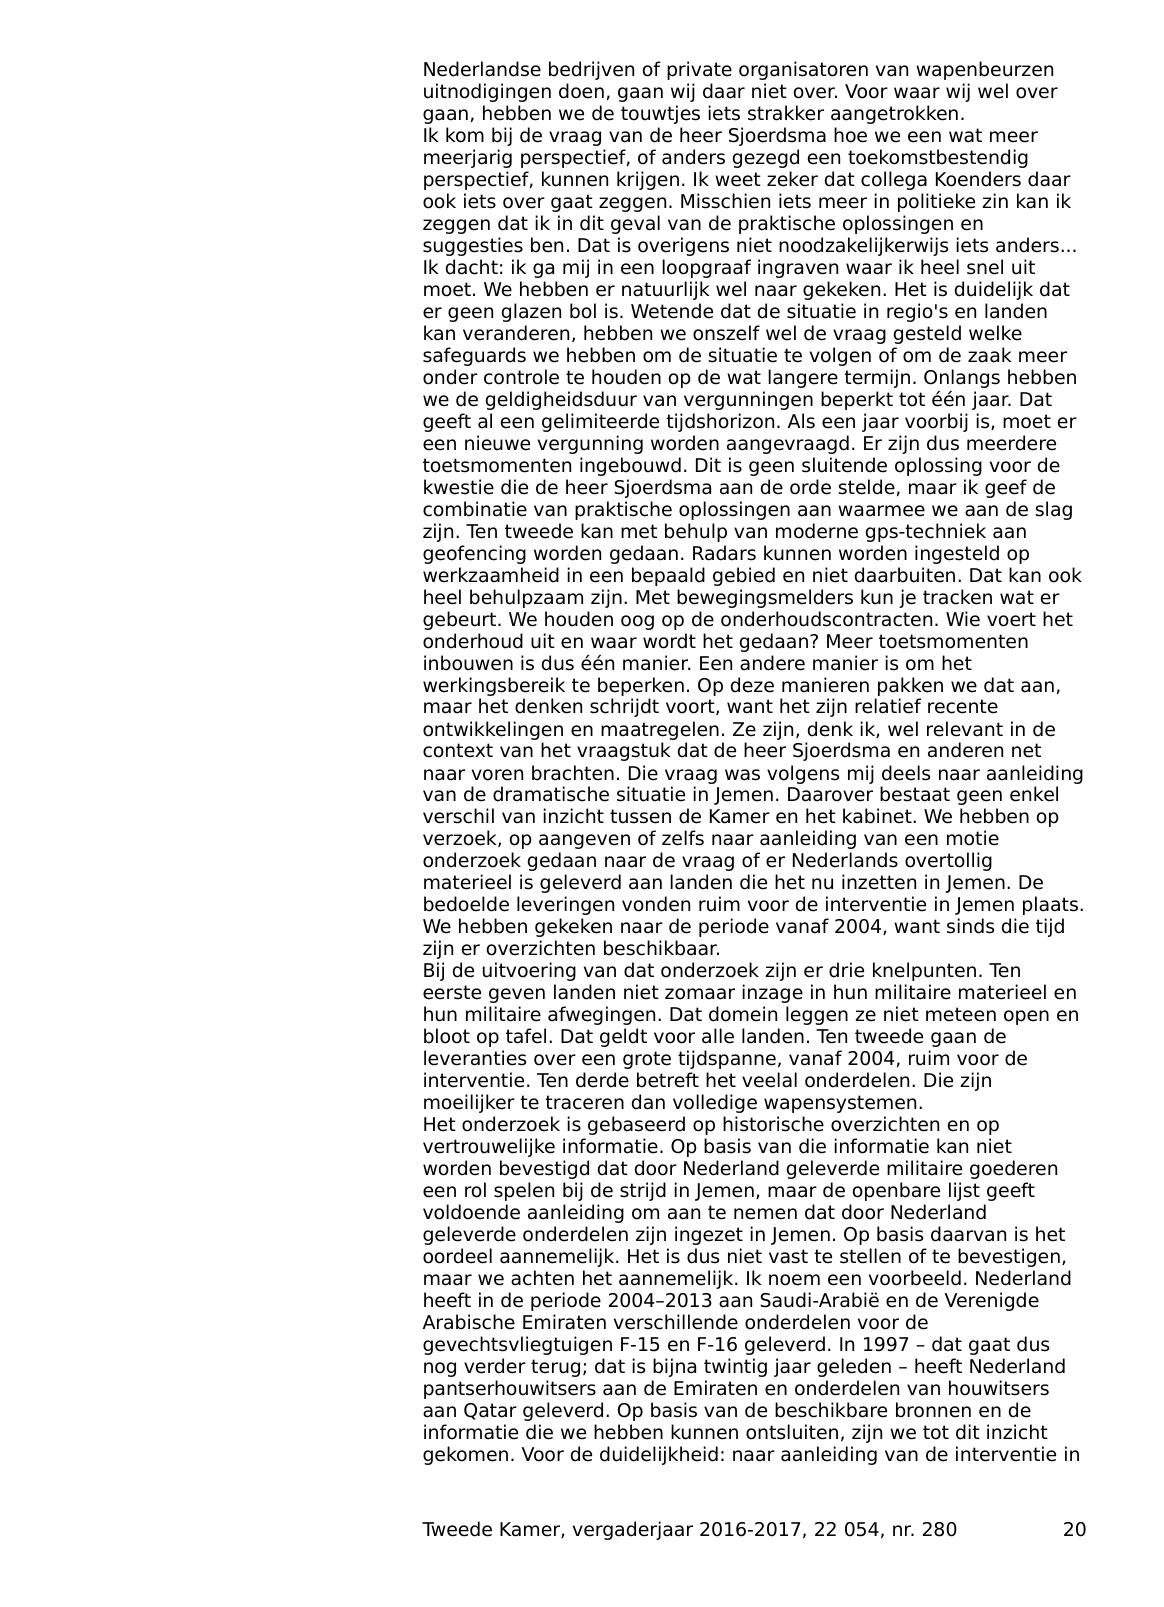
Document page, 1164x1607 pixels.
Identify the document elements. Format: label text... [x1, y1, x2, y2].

text Het onderzoek is gebaseerd op historische overzichten en op vertrouwelijke informatie. Op basis van die informatie kan niet worden bevestigd dat door Nederland geleverde militaire goederen een rol spelen bij de strijd in Jemen, maar de openbare lijst geeft voldoende aanleiding om aan te nemen dat door Nederland geleverde onderdelen zijn ingezet in Jemen. Op basis daarvan is het oordeel aannemelijk. Het is dus niet vast te stellen of te bevestigen, maar we achten het aannemelijk. Ik noem een voorbeeld. Nederland heeft in de periode 2004–2013 aan Saudi-Arabië en de Verenigde Arabische Emiraten verschillende onderdelen voor de gevechtsvliegtuigen F-15 en F-16 geleverd. In 1997 – dat gaat dus nog verder terug; dat is bijna twintig jaar geleden – heeft Nederland pantserhouwitsers aan de Emiraten en onderdelen van houwitsers aan Qatar geleverd. Op basis van de beschikbare bronnen en de informatie die we hebben kunnen ontsluiten, zijn we tot dit inzicht gekomen. Voor de duidelijkheid: naar aanleiding van de interventie in [422, 1114, 1087, 1466]
text Nederlandse bedrijven of private organisatoren van wapenbeurzen uitnodigingen doen, gaan wij daar niet over. Voor waar wij wel over gaan, hebben we de touwtjes iets strakker aangetrokken. [422, 59, 1087, 125]
text Bij de uitvoering van dat onderzoek zijn er drie knelpunten. Ten eerste geven landen niet zomaar inzage in hun militaire materieel en hun militaire afwegingen. Dat domein leggen ze niet meteen open en bloot op tafel. Dat geldt voor alle landen. Ten tweede gaan de leveranties over een grote tijdspanne, vanaf 2004, ruim voor de interventie. Ten derde betreft het veelal onderdelen. Die zijn moeilijker te traceren dan volledige wapensystemen. [422, 960, 1087, 1114]
text Ik kom bij de vraag van de heer Sjoerdsma hoe we een wat meer meerjarig perspectief, of anders gezegd een toekomstbestendig perspectief, kunnen krijgen. Ik weet zeker dat collega Koenders daar ook iets over gaat zeggen. Misschien iets meer in politieke zin kan ik zeggen dat ik in dit geval van de praktische oplossingen en suggesties ben. Dat is overigens niet noodzakelijkerwijs iets anders... Ik dacht: ik ga mij in een loopgraaf ingraven waar ik heel snel uit moet. We hebben er natuurlijk wel naar gekeken. Het is duidelijk dat er geen glazen bol is. Wetende dat de situatie in regio's en landen kan veranderen, hebben we onszelf wel de vraag gesteld welke safeguards we hebben om de situatie te volgen of om de zaak meer onder controle te houden op de wat langere termijn. Onlangs hebben we de geldigheidsduur van vergunningen beperkt tot één jaar. Dat geeft al een gelimiteerde tijdshorizon. Als een jaar voorbij is, moet er een nieuwe vergunning worden aangevraagd. Er zijn dus meerdere toetsmomenten ingebouwd. Dit is geen sluitende oplossing voor de kwestie die de heer Sjoerdsma aan de orde stelde, maar ik geef de combinatie van praktische oplossingen aan waarmee we aan de slag zijn. Ten tweede kan met behulp van moderne gps-techniek aan geofencing worden gedaan. Radars kunnen worden ingesteld op werkzaamheid in een bepaald gebied en niet daarbuiten. Dat kan ook heel behulpzaam zijn. Met bewegingsmelders kun je tracken wat er gebeurt. We houden oog op de onderhoudscontracten. Wie voert het onderhoud uit en waar wordt het gedaan? Meer toetsmomenten inbouwen is dus één manier. Een andere manier is om het werkingsbereik te beperken. Op deze manieren pakken we dat aan, maar het denken schrijdt voort, want het zijn relatief recente ontwikkelingen en maatregelen. Ze zijn, denk ik, wel relevant in de context van het vraagstuk dat de heer Sjoerdsma en anderen net naar voren brachten. Die vraag was volgens mij deels naar aanleiding van de dramatische situatie in Jemen. Daarover bestaat geen enkel verschil van inzicht tussen de Kamer en het kabinet. We hebben op verzoek, op aangeven of zelfs naar aanleiding van een motie onderzoek gedaan naar de vraag of er Nederlands overtollig materieel is geleverd aan landen die het nu inzetten in Jemen. De bedoelde leveringen vonden ruim voor de interventie in Jemen plaats. We hebben gekeken naar de periode vanaf 2004, want sinds die tijd zijn er overzichten beschikbaar. [422, 125, 1087, 960]
